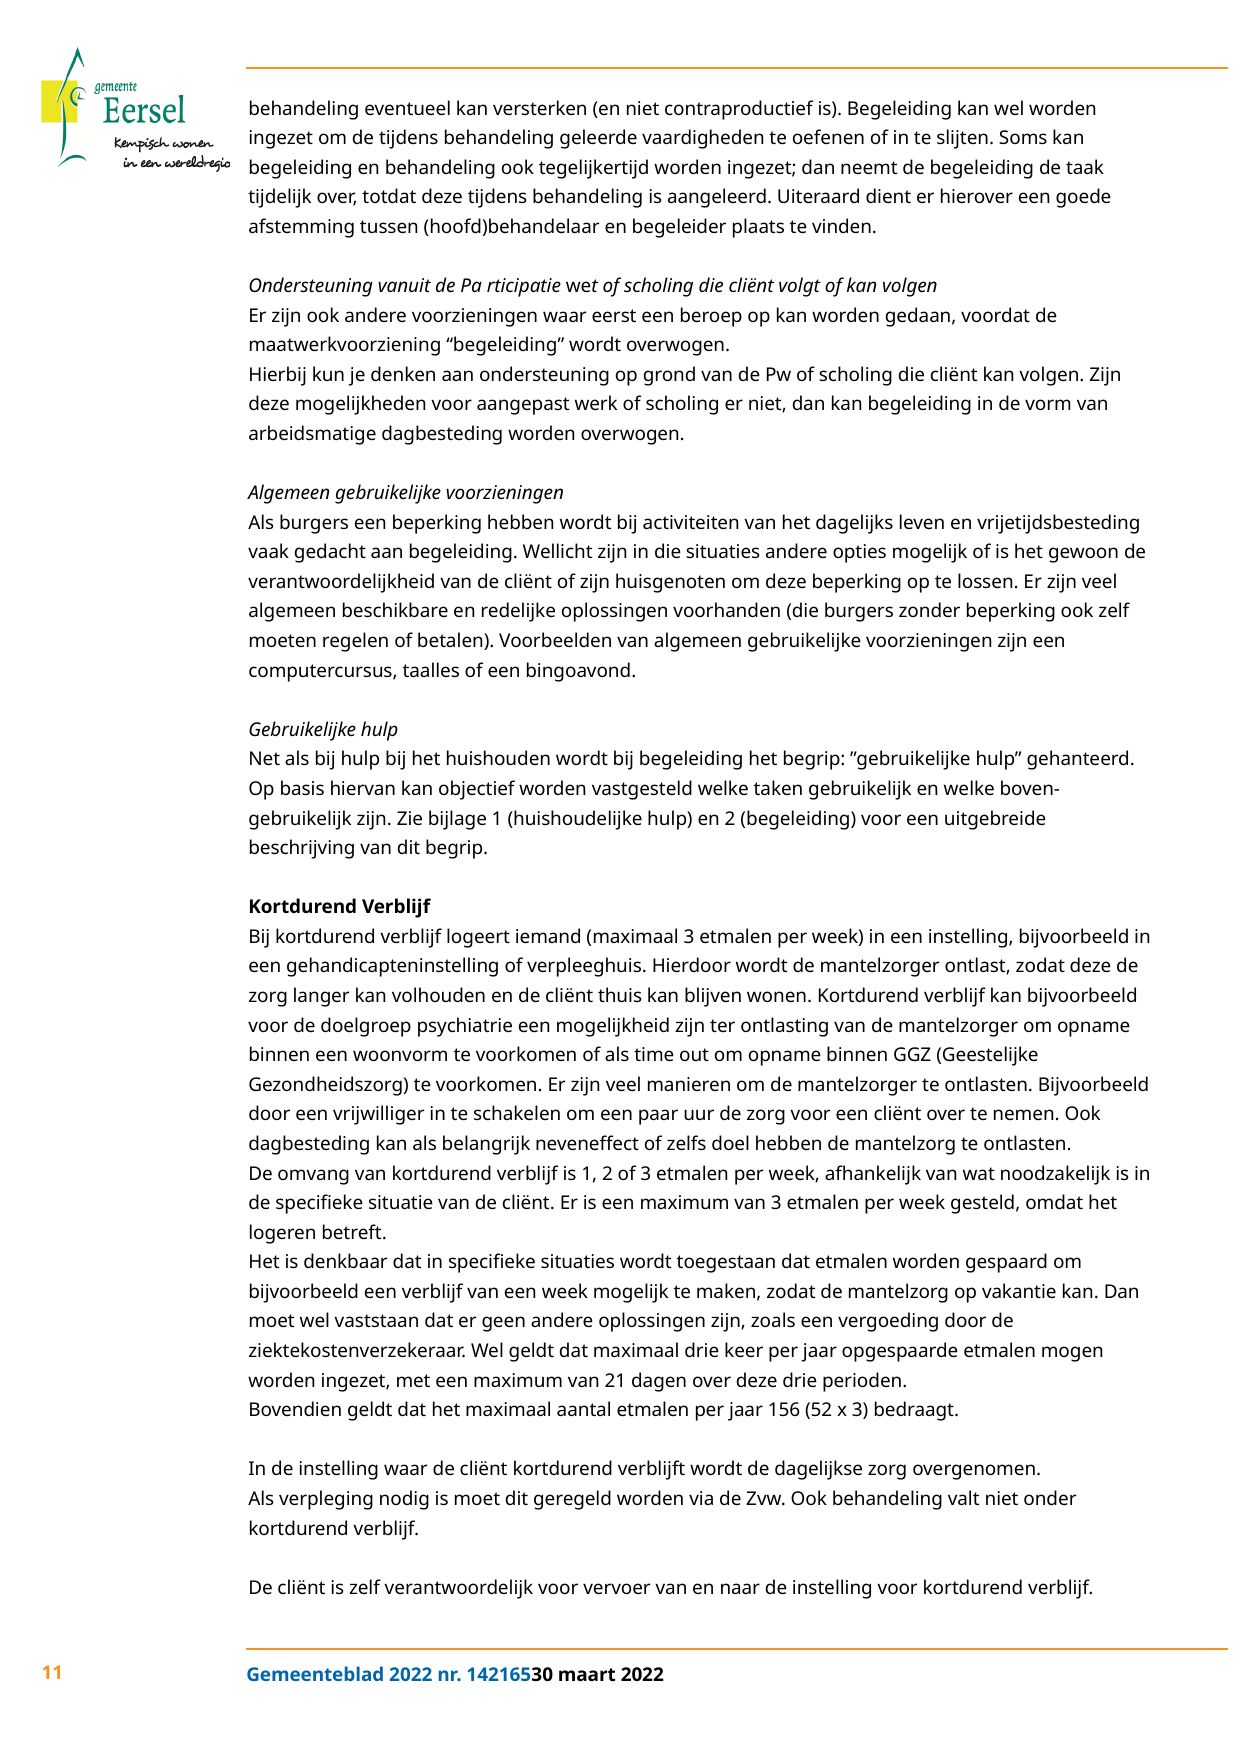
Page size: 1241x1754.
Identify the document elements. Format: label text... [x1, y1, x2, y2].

text De cliënt is zelf verantwoordelijk voor vervoer van en naar de instelling voor kortdurend verblijf. [248, 1574, 1152, 1600]
text Hierbij kun je denken aan ondersteuning op grond van de Pw of scholing die cliënt kan volgen. Zijn deze mogelijkheden voor aangepast werk of scholing er niet, dan kan begeleiding in de vorm van arbeidsmatige dagbesteding worden overwogen. [248, 361, 1152, 446]
text Als verpleging nodig is moet dit geregeld worden via de Zvw. Ook behandeling valt niet onder kortdurend verblijf. [248, 1485, 1152, 1541]
text Als burgers een beperking hebben wordt bij activiteiten van het dagelijks leven en vrijetijdsbesteding vaak gedacht aan begeleiding. Wellicht zijn in die situaties andere opties mogelijk of is het gewoon de verantwoordelijkheid van de cliënt of zijn huisgenoten om deze beperking op te lossen. Er zijn veel algemeen beschikbare en redelijke oplossingen voorhanden (die burgers zonder beperking ook zelf moeten regelen of betalen). Voorbeelden van algemeen gebruikelijke voorzieningen zijn een computercursus, taalles of een bingoavond. [248, 509, 1152, 683]
text Gebruikelijke hulp [248, 716, 1152, 742]
text Kortdurend Verblijf [248, 893, 1152, 919]
text Ondersteuning vanuit de Pa rticipatie wet of scholing die cliënt volgt of kan volgen [248, 272, 1152, 298]
text De omvang van kortdurend verblijf is 1, 2 of 3 etmalen per week, afhankelijk van wat noodzakelijk is in de specifieke situatie van de cliënt. Er is een maximum van 3 etmalen per week gesteld, omdat het logeren betreft. [248, 1160, 1152, 1245]
text Net als bij hulp bij het huishouden wordt bij begeleiding het begrip: ”gebruikelijke hulp” gehanteerd. Op basis hiervan kan objectief worden vastgesteld welke taken gebruikelijk en welke boven-gebruikelijk zijn. Zie bijlage 1 (huishoudelijke hulp) en 2 (begeleiding) voor een uitgebreide beschrijving van dit begrip. [248, 746, 1152, 860]
text behandeling eventueel kan versterken (en niet contraproductief is). Begeleiding kan wel worden ingezet om de tijdens behandeling geleerde vaardigheden te oefenen of in te slijten. Soms kan begeleiding en behandeling ook tegelijkertijd worden ingezet; dan neemt de begeleiding de taak tijdelijk over, totdat deze tijdens behandeling is aangeleerd. Uiteraard dient er hierover een goede afstemming tussen (hoofd)behandelaar en begeleider plaats te vinden. [248, 95, 1152, 239]
text Het is denkbaar dat in specifieke situaties wordt toegestaan dat etmalen worden gespaard om bijvoorbeeld een verblijf van een week mogelijk te maken, zodat de mantelzorg op vakantie kan. Dan moet wel vaststaan dat er geen andere oplossingen zijn, zoals een vergoeding door de ziektekostenverzekeraar. Wel geldt dat maximaal drie keer per jaar opgespaarde etmalen mogen worden ingezet, met een maximum van 21 dagen over deze drie perioden. [248, 1248, 1152, 1393]
picture [41, 47, 231, 172]
text Bovendien geldt dat het maximaal aantal etmalen per jaar 156 (52 x 3) bedraagt. [248, 1396, 1152, 1422]
text Er zijn ook andere voorzieningen waar eerst een beroep op kan worden gedaan, voordat de maatwerkvoorziening “begeleiding” wordt overwogen. [248, 302, 1152, 357]
text In de instelling waar de cliënt kortdurend verblijft wordt de dagelijkse zorg overgenomen. [248, 1456, 1152, 1481]
text Algemeen gebruikelijke voorzieningen [248, 479, 1152, 505]
text Bij kortdurend verblijf logeert iemand (maximaal 3 etmalen per week) in een instelling, bijvoorbeeld in een gehandicapteninstelling of verpleeghuis. Hierdoor wordt de mantelzorger ontlast, zodat deze de zorg langer kan volhouden en de cliënt thuis kan blijven wonen. Kortdurend verblijf kan bijvoorbeeld voor de doelgroep psychiatrie een mogelijkheid zijn ter ontlasting van de mantelzorger om opname binnen een woonvorm te voorkomen of als time out om opname binnen GGZ (Geestelijke Gezondheidszorg) te voorkomen. Er zijn veel manieren om de mantelzorger te ontlasten. Bijvoorbeeld door een vrijwilliger in te schakelen om een paar uur de zorg voor een cliënt over te nemen. Ook dagbesteding kan als belangrijk neveneffect of zelfs doel hebben de mantelzorg te ontlasten. [248, 923, 1152, 1156]
